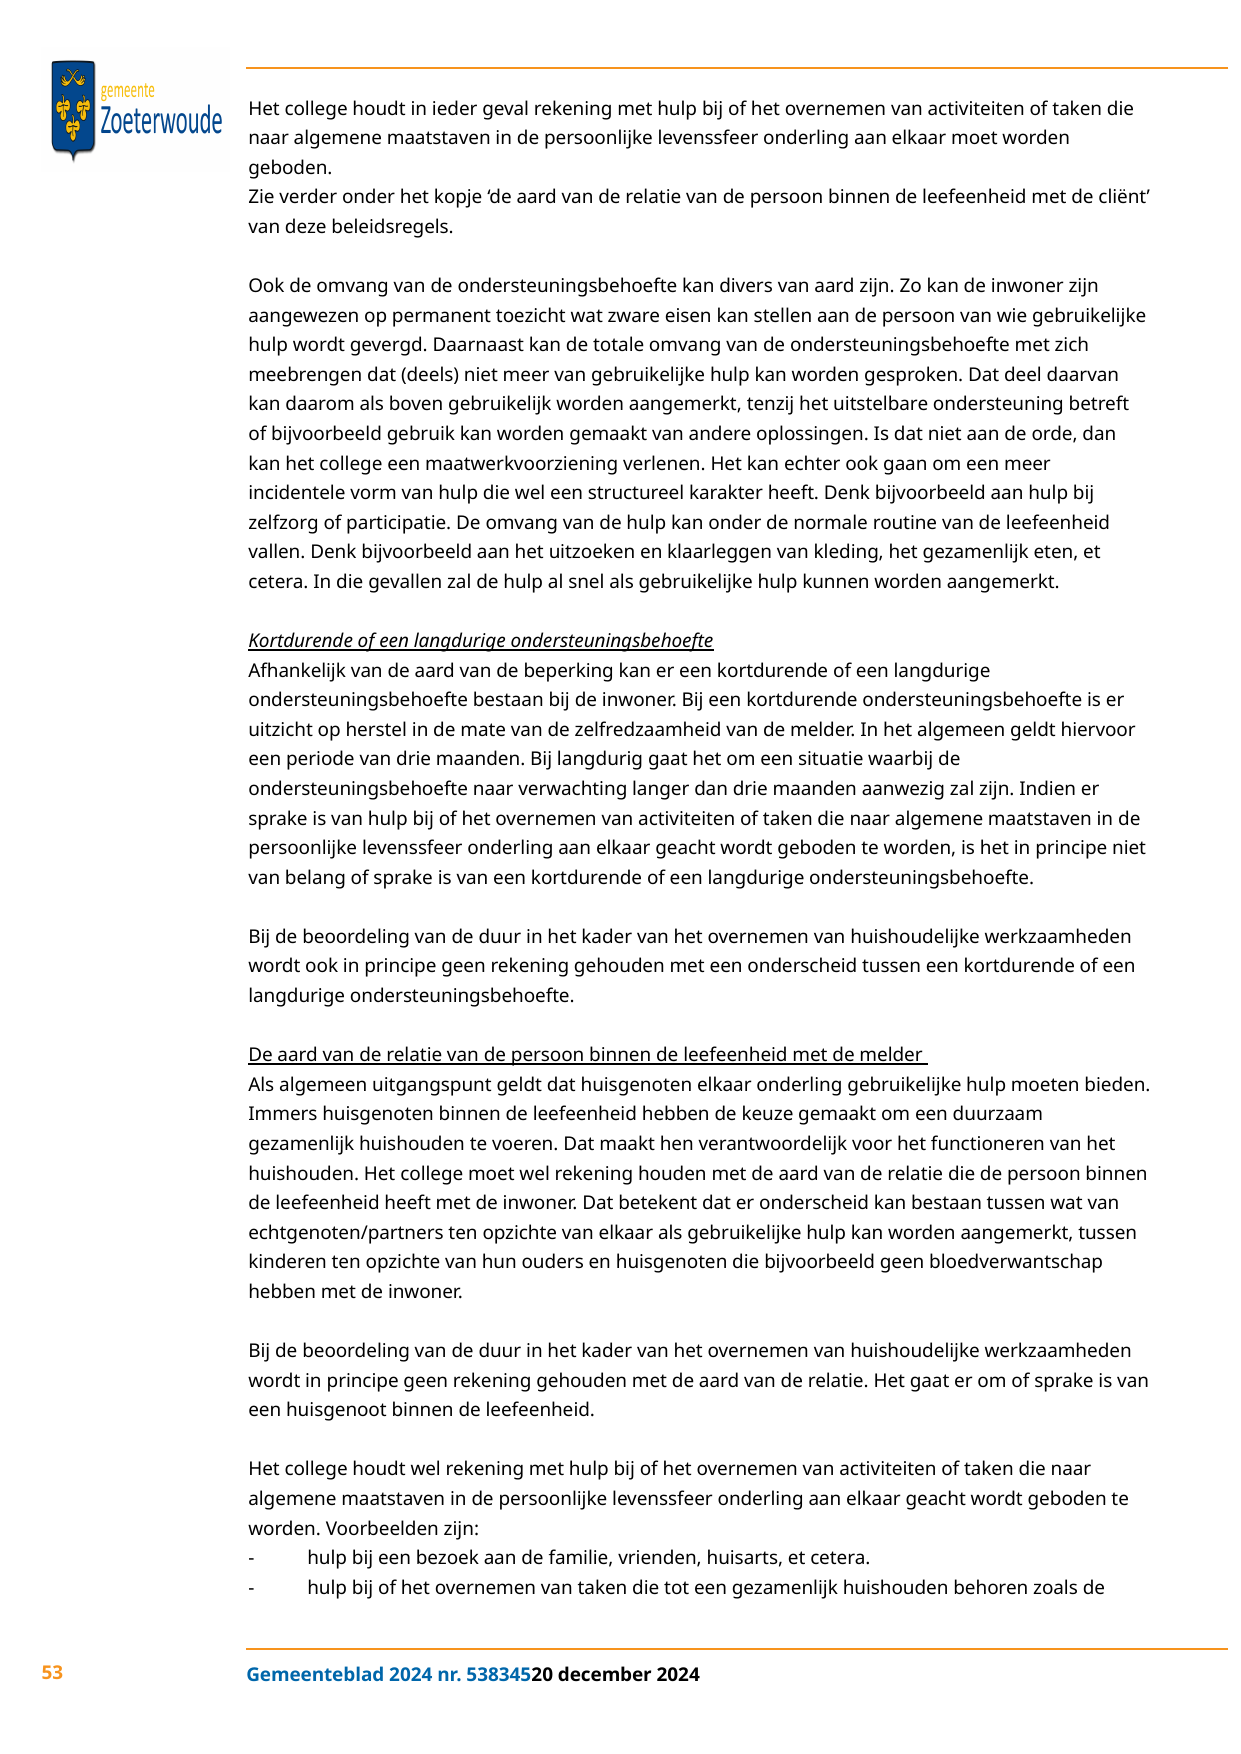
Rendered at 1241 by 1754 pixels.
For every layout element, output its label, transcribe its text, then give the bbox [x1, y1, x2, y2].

picture [41, 47, 231, 172]
text De aard van de relatie van de persoon binnen de leefeenheid met de melder [248, 1041, 1152, 1067]
text Afhankelijk van de aard van de beperking kan er een kortdurende of een langdurige ondersteuningsbehoefte bestaan bij de inwoner. Bij een kortdurende ondersteuningsbehoefte is er uitzicht op herstel in de mate van de zelfredzaamheid van de melder. In het algemeen geldt hiervoor een periode van drie maanden. Bij langdurig gaat het om een situatie waarbij de ondersteuningsbehoefte naar verwachting langer dan drie maanden aanwezig zal zijn. Indien er sprake is van hulp bij of het overnemen van activiteiten of taken die naar algemene maatstaven in de persoonlijke levenssfeer onderling aan elkaar geacht wordt geboden te worden, is het in principe niet van belang of sprake is van een kortdurende of een langdurige ondersteuningsbehoefte. [248, 657, 1152, 890]
text Ook de omvang van de ondersteuningsbehoefte kan divers van aard zijn. Zo kan de inwoner zijn aangewezen op permanent toezicht wat zware eisen kan stellen aan de persoon van wie gebruikelijke hulp wordt gevergd. Daarnaast kan de totale omvang van de ondersteuningsbehoefte met zich meebrengen dat (deels) niet meer van gebruikelijke hulp kan worden gesproken. Dat deel daarvan kan daarom als boven gebruikelijk worden aangemerkt, tenzij het uitstelbare ondersteuning betreft of bijvoorbeeld gebruik kan worden gemaakt van andere oplossingen. Is dat niet aan de orde, dan kan het college een maatwerkvoorziening verlenen. Het kan echter ook gaan om een meer incidentele vorm van hulp die wel een structureel karakter heeft. Denk bijvoorbeeld aan hulp bij zelfzorg of participatie. De omvang van de hulp kan onder de normale routine van de leefeenheid vallen. Denk bijvoorbeeld aan het uitzoeken en klaarleggen van kleding, het gezamenlijk eten, et cetera. In die gevallen zal de hulp al snel als gebruikelijke hulp kunnen worden aangemerkt. [248, 272, 1152, 594]
list hulp bij een bezoek aan de familie, vrienden, huisarts, et cetera. [248, 1544, 1152, 1570]
text Zie verder onder het kopje ‘de aard van de relatie van de persoon binnen de leefeenheid met de cliënt’ van deze beleidsregels. [248, 183, 1152, 239]
text Kortdurende of een langdurige ondersteuningsbehoefte [248, 627, 1152, 653]
text Het college houdt wel rekening met hulp bij of het overnemen van activiteiten of taken die naar algemene maatstaven in de persoonlijke levenssfeer onderling aan elkaar geacht wordt geboden te worden. Voorbeelden zijn: [248, 1456, 1152, 1541]
text Bij de beoordeling van de duur in het kader van het overnemen van huishoudelijke werkzaamheden wordt ook in principe geen rekening gehouden met een onderscheid tussen een kortdurende of een langdurige ondersteuningsbehoefte. [248, 923, 1152, 1008]
text Het college houdt in ieder geval rekening met hulp bij of het overnemen van activiteiten of taken die naar algemene maatstaven in de persoonlijke levenssfeer onderling aan elkaar moet worden geboden. [248, 95, 1152, 180]
text Als algemeen uitgangspunt geldt dat huisgenoten elkaar onderling gebruikelijke hulp moeten bieden. Immers huisgenoten binnen de leefeenheid hebben de keuze gemaakt om een duurzaam gezamenlijk huishouden te voeren. Dat maakt hen verantwoordelijk voor het functioneren van het huishouden. Het college moet wel rekening houden met de aard van de relatie die de persoon binnen de leefeenheid heeft met de inwoner. Dat betekent dat er onderscheid kan bestaan tussen wat van echtgenoten/partners ten opzichte van elkaar als gebruikelijke hulp kan worden aangemerkt, tussen kinderen ten opzichte van hun ouders en huisgenoten die bijvoorbeeld geen bloedverwantschap hebben met de inwoner. [248, 1071, 1152, 1304]
text Bij de beoordeling van de duur in het kader van het overnemen van huishoudelijke werkzaamheden wordt in principe geen rekening gehouden met de aard van de relatie. Het gaat er om of sprake is van een huisgenoot binnen de leefeenheid. [248, 1337, 1152, 1422]
list hulp bij of het overnemen van taken die tot een gezamenlijk huishouden behoren zoals de [248, 1574, 1152, 1600]
